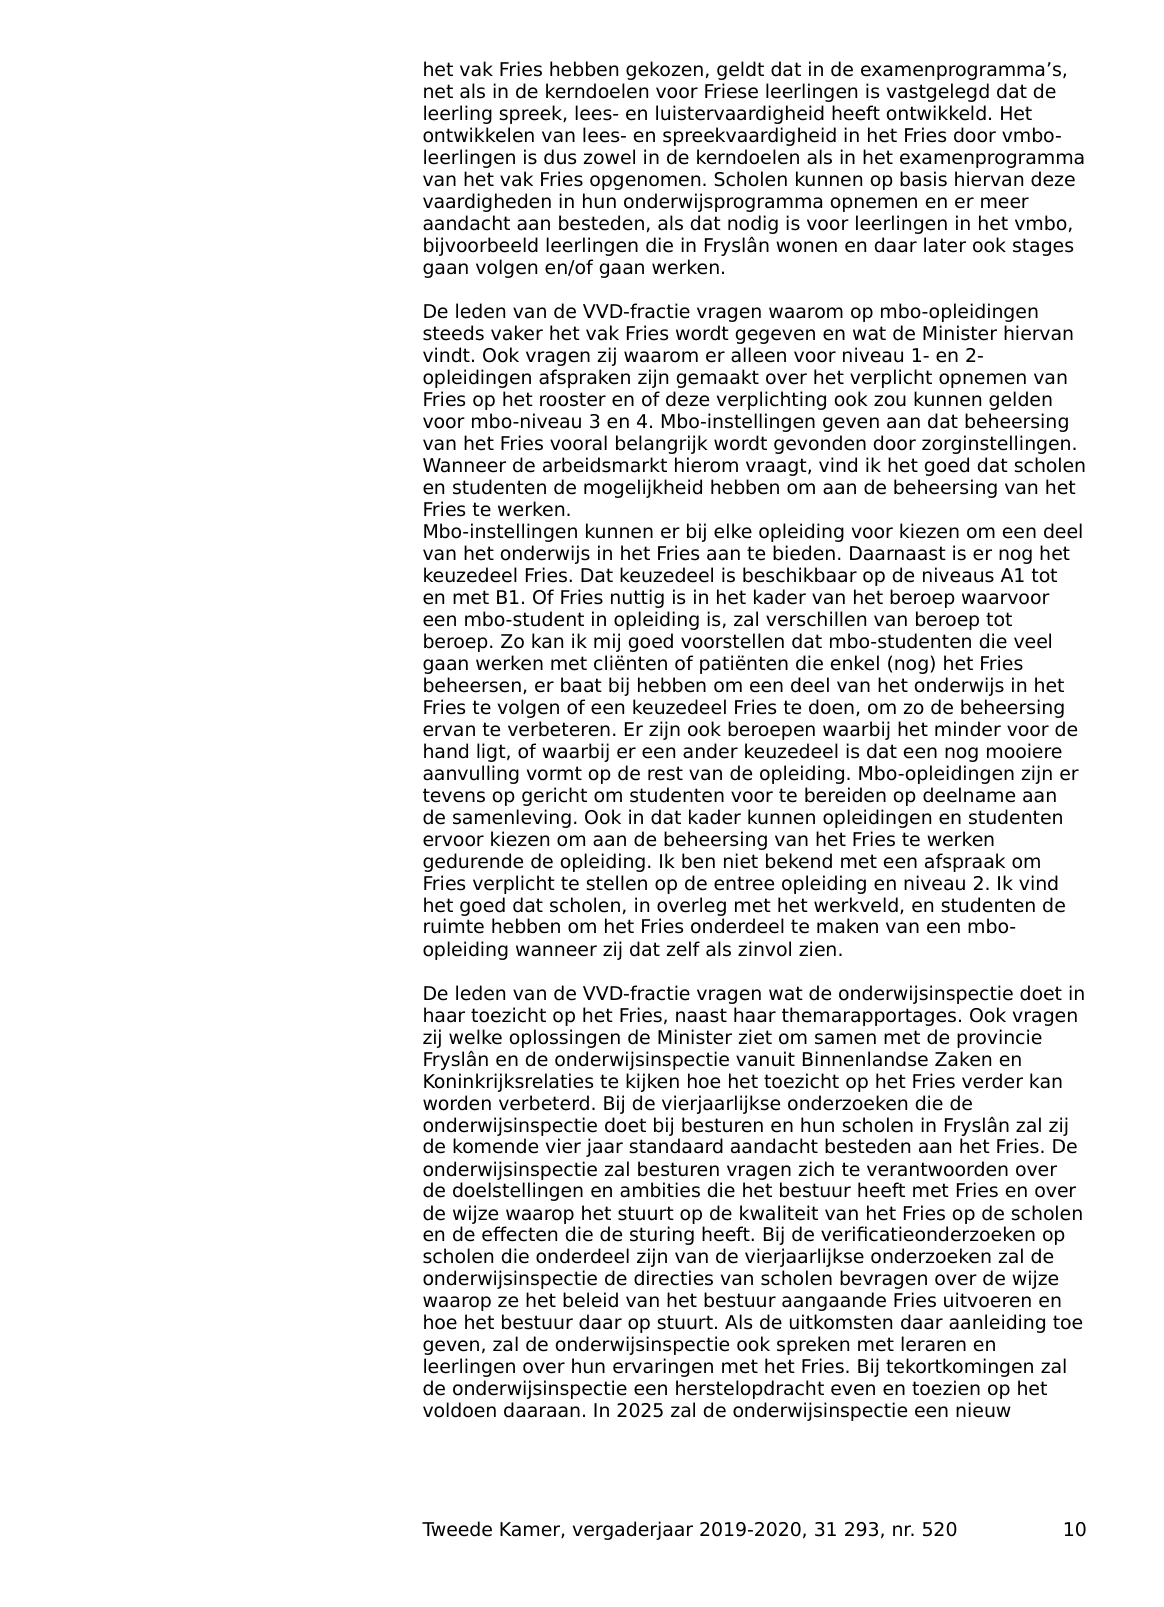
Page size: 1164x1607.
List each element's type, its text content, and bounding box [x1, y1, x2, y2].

text De leden van de VVD-fractie vragen wat de onderwijsinspectie doet in haar toezicht op het Fries, naast haar themarapportages. Ook vragen zij welke oplossingen de Minister ziet om samen met de provincie Fryslân en de onderwijsinspectie vanuit Binnenlandse Zaken en Koninkrijksrelaties te kijken hoe het toezicht op het Fries verder kan worden verbeterd. Bij de vierjaarlijkse onderzoeken die de onderwijsinspectie doet bij besturen en hun scholen in Fryslân zal zij de komende vier jaar standaard aandacht besteden aan het Fries. De onderwijsinspectie zal besturen vragen zich te verantwoorden over de doelstellingen en ambities die het bestuur heeft met Fries en over de wijze waarop het stuurt op de kwaliteit van het Fries op de scholen en de effecten die de sturing heeft. Bij de verificatieonderzoeken op scholen die onderdeel zijn van de vierjaarlijkse onderzoeken zal de onderwijsinspectie de directies van scholen bevragen over de wijze waarop ze het beleid van het bestuur aangaande Fries uitvoeren en hoe het bestuur daar op stuurt. Als de uitkomsten daar aanleiding toe geven, zal de onderwijsinspectie ook spreken met leraren en leerlingen over hun ervaringen met het Fries. Bij tekortkomingen zal de onderwijsinspectie een herstelopdracht even en toezien op het voldoen daaraan. In 2025 zal de onderwijsinspectie een nieuw [422, 983, 1087, 1422]
text Mbo-instellingen kunnen er bij elke opleiding voor kiezen om een deel van het onderwijs in het Fries aan te bieden. Daarnaast is er nog het keuzedeel Fries. Dat keuzedeel is beschikbaar op de niveaus A1 tot en met B1. Of Fries nuttig is in het kader van het beroep waarvoor een mbo-student in opleiding is, zal verschillen van beroep tot beroep. Zo kan ik mij goed voorstellen dat mbo-studenten die veel gaan werken met cliënten of patiënten die enkel (nog) het Fries beheersen, er baat bij hebben om een deel van het onderwijs in het Fries te volgen of een keuzedeel Fries te doen, om zo de beheersing ervan te verbeteren. Er zijn ook beroepen waarbij het minder voor de hand ligt, of waarbij er een ander keuzedeel is dat een nog mooiere aanvulling vormt op de rest van de opleiding. Mbo-opleidingen zijn er tevens op gericht om studenten voor te bereiden op deelname aan de samenleving. Ook in dat kader kunnen opleidingen en studenten ervoor kiezen om aan de beheersing van het Fries te werken gedurende de opleiding. Ik ben niet bekend met een afspraak om Fries verplicht te stellen op de entree opleiding en niveau 2. Ik vind het goed dat scholen, in overleg met het werkveld, en studenten de ruimte hebben om het Fries onderdeel te maken van een mbo-opleiding wanneer zij dat zelf als zinvol zien. [422, 521, 1087, 960]
text De leden van de VVD-fractie vragen waarom op mbo-opleidingen steeds vaker het vak Fries wordt gegeven en wat de Minister hiervan vindt. Ook vragen zij waarom er alleen voor niveau 1- en 2-opleidingen afspraken zijn gemaakt over het verplicht opnemen van Fries op het rooster en of deze verplichting ook zou kunnen gelden voor mbo-niveau 3 en 4. Mbo-instellingen geven aan dat beheersing van het Fries vooral belangrijk wordt gevonden door zorginstellingen. Wanneer de arbeidsmarkt hierom vraagt, vind ik het goed dat scholen en studenten de mogelijkheid hebben om aan de beheersing van het Fries te werken. [422, 301, 1087, 521]
text het vak Fries hebben gekozen, geldt dat in de examenprogramma’s, net als in de kerndoelen voor Friese leerlingen is vastgelegd dat de leerling spreek, lees- en luistervaardigheid heeft ontwikkeld. Het ontwikkelen van lees- en spreekvaardigheid in het Fries door vmbo-leerlingen is dus zowel in de kerndoelen als in het examenprogramma van het vak Fries opgenomen. Scholen kunnen op basis hiervan deze vaardigheden in hun onderwijsprogramma opnemen en er meer aandacht aan besteden, als dat nodig is voor leerlingen in het vmbo, bijvoorbeeld leerlingen die in Fryslân wonen en daar later ook stages gaan volgen en/of gaan werken. [422, 59, 1087, 279]
